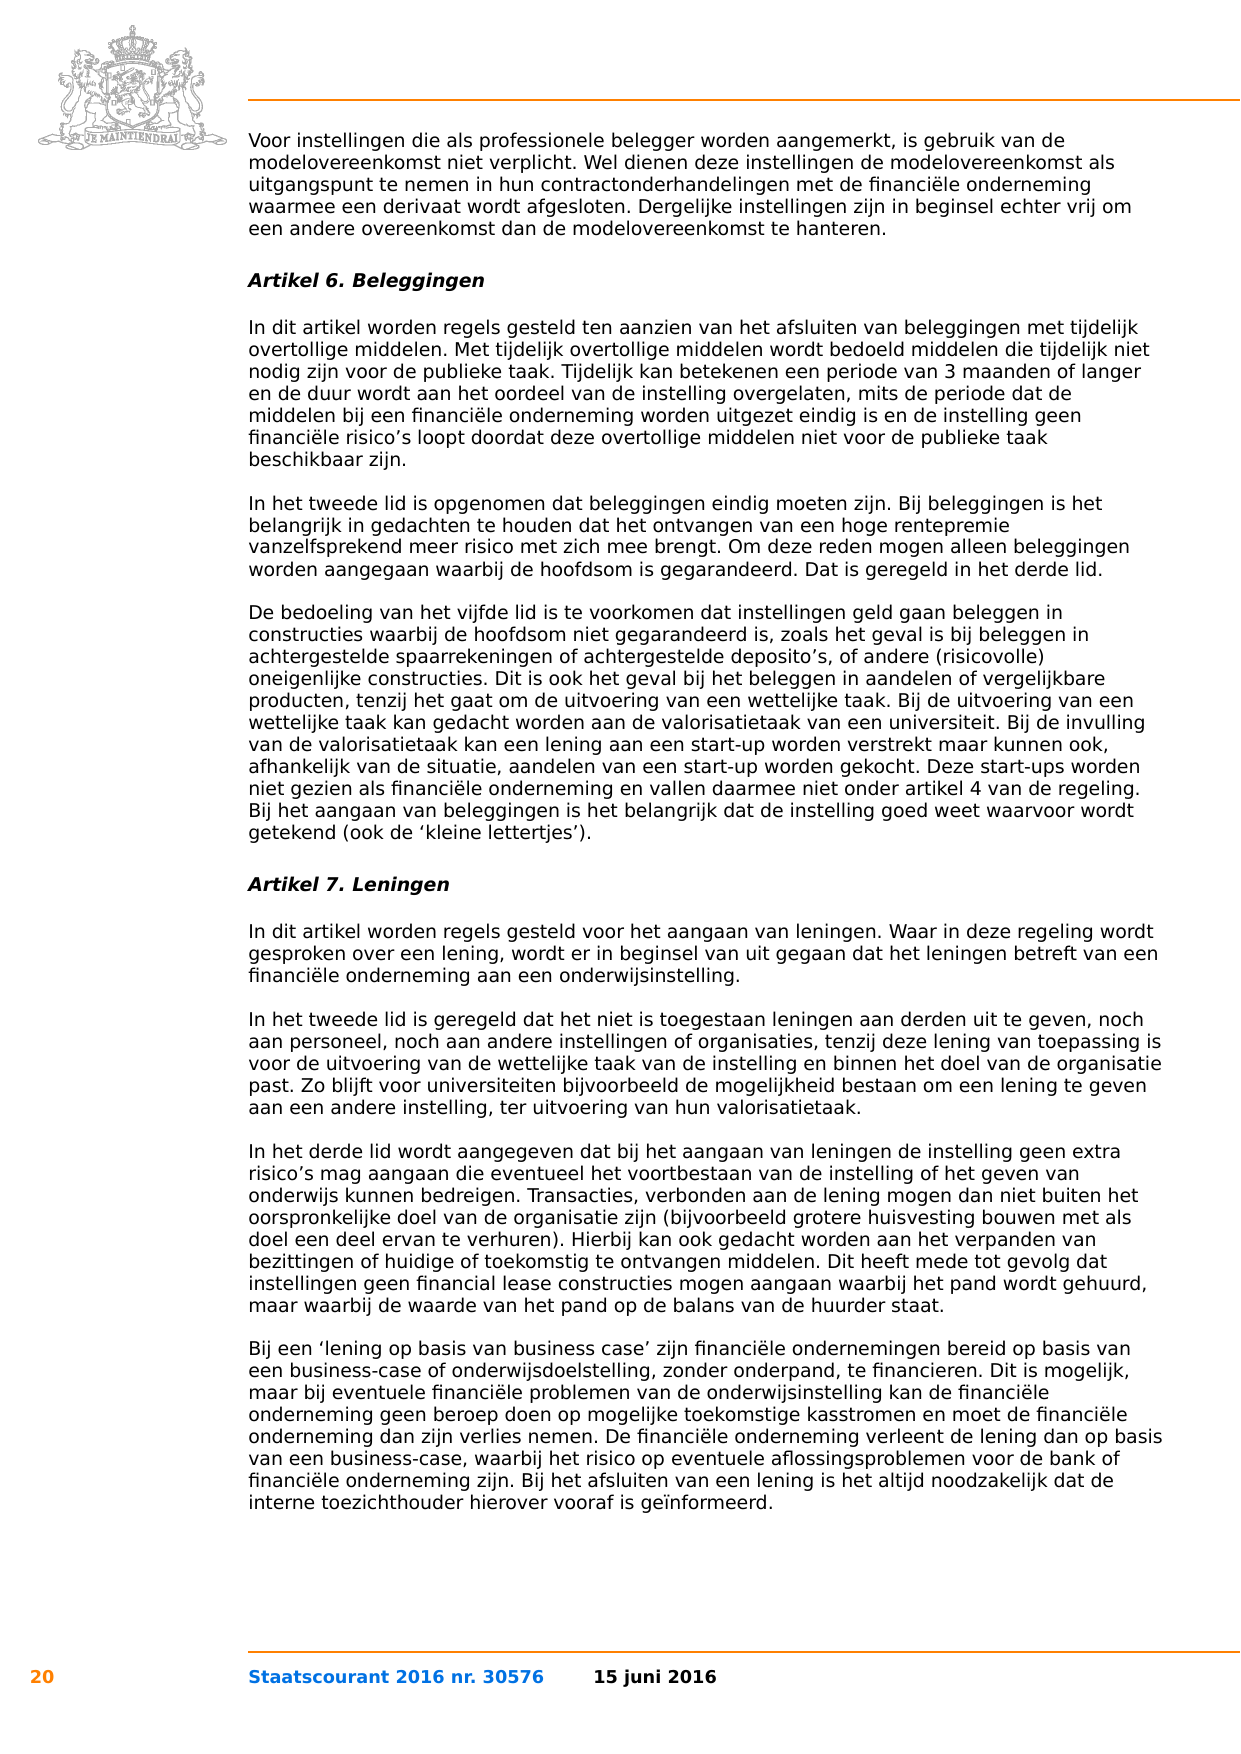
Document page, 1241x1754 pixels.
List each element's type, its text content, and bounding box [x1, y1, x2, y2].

picture [38, 25, 227, 150]
subtitle Artikel 6. Beleggingen [248, 270, 1163, 292]
text In dit artikel worden regels gesteld voor het aangaan van leningen. Waar in deze regeling wordt gesproken over een lening, wordt er in beginsel van uit gegaan dat het leningen betreft van een financiële onderneming aan een onderwijsinstelling. [248, 921, 1163, 987]
text In dit artikel worden regels gesteld ten aanzien van het afsluiten van beleggingen met tijdelijk overtollige middelen. Met tijdelijk overtollige middelen wordt bedoeld middelen die tijdelijk niet nodig zijn voor de publieke taak. Tijdelijk kan betekenen een periode van 3 maanden of langer en de duur wordt aan het oordeel van de instelling overgelaten, mits de periode dat de middelen bij een financiële onderneming worden uitgezet eindig is en de instelling geen financiële risico’s loopt doordat deze overtollige middelen niet voor de publieke taak beschikbaar zijn. [248, 317, 1163, 471]
subtitle Artikel 7. Leningen [248, 874, 1163, 896]
text De bedoeling van het vijfde lid is te voorkomen dat instellingen geld gaan beleggen in constructies waarbij de hoofdsom niet gegarandeerd is, zoals het geval is bij beleggen in achtergestelde spaarrekeningen of achtergestelde deposito’s, of andere (risicovolle) oneigenlijke constructies. Dit is ook het geval bij het beleggen in aandelen of vergelijkbare producten, tenzij het gaat om de uitvoering van een wettelijke taak. Bij de uitvoering van een wettelijke taak kan gedacht worden aan de valorisatietaak van een universiteit. Bij de invulling van de valorisatietaak kan een lening aan een start-up worden verstrekt maar kunnen ook, afhankelijk van de situatie, aandelen van een start-up worden gekocht. Deze start-ups worden niet gezien als financiële onderneming en vallen daarmee niet onder artikel 4 van de regeling. Bij het aangaan van beleggingen is het belangrijk dat de instelling goed weet waarvoor wordt getekend (ook de ‘kleine lettertjes’). [248, 602, 1163, 844]
text In het tweede lid is opgenomen dat beleggingen eindig moeten zijn. Bij beleggingen is het belangrijk in gedachten te houden dat het ontvangen van een hoge rentepremie vanzelfsprekend meer risico met zich mee brengt. Om deze reden mogen alleen beleggingen worden aangegaan waarbij de hoofdsom is gegarandeerd. Dat is geregeld in het derde lid. [248, 492, 1163, 580]
text In het derde lid wordt aangegeven dat bij het aangaan van leningen de instelling geen extra risico’s mag aangaan die eventueel het voortbestaan van de instelling of het geven van onderwijs kunnen bedreigen. Transacties, verbonden aan de lening mogen dan niet buiten het oorspronkelijke doel van de organisatie zijn (bijvoorbeeld grotere huisvesting bouwen met als doel een deel ervan te verhuren). Hierbij kan ook gedacht worden aan het verpanden van bezittingen of huidige of toekomstig te ontvangen middelen. Dit heeft mede tot gevolg dat instellingen geen financial lease constructies mogen aangaan waarbij het pand wordt gehuurd, maar waarbij de waarde van het pand op de balans van de huurder staat. [248, 1141, 1163, 1316]
text Bij een ‘lening op basis van business case’ zijn financiële ondernemingen bereid op basis van een business-case of onderwijsdoelstelling, zonder onderpand, te financieren. Dit is mogelijk, maar bij eventuele financiële problemen van de onderwijsinstelling kan de financiële onderneming geen beroep doen op mogelijke toekomstige kasstromen en moet de financiële onderneming dan zijn verlies nemen. De financiële onderneming verleent de lening dan op basis van een business-case, waarbij het risico op eventuele aflossingsproblemen voor de bank of financiële onderneming zijn. Bij het afsluiten van een lening is het altijd noodzakelijk dat de interne toezichthouder hierover vooraf is geïnformeerd. [248, 1338, 1163, 1514]
text Voor instellingen die als professionele belegger worden aangemerkt, is gebruik van de modelovereenkomst niet verplicht. Wel dienen deze instellingen de modelovereenkomst als uitgangspunt te nemen in hun contractonderhandelingen met de financiële onderneming waarmee een derivaat wordt afgesloten. Dergelijke instellingen zijn in beginsel echter vrij om een andere overeenkomst dan de modelovereenkomst te hanteren. [248, 130, 1163, 240]
text In het tweede lid is geregeld dat het niet is toegestaan leningen aan derden uit te geven, noch aan personeel, noch aan andere instellingen of organisaties, tenzij deze lening van toepassing is voor de uitvoering van de wettelijke taak van de instelling en binnen het doel van de organisatie past. Zo blijft voor universiteiten bijvoorbeeld de mogelijkheid bestaan om een lening te geven aan een andere instelling, ter uitvoering van hun valorisatietaak. [248, 1009, 1163, 1119]
